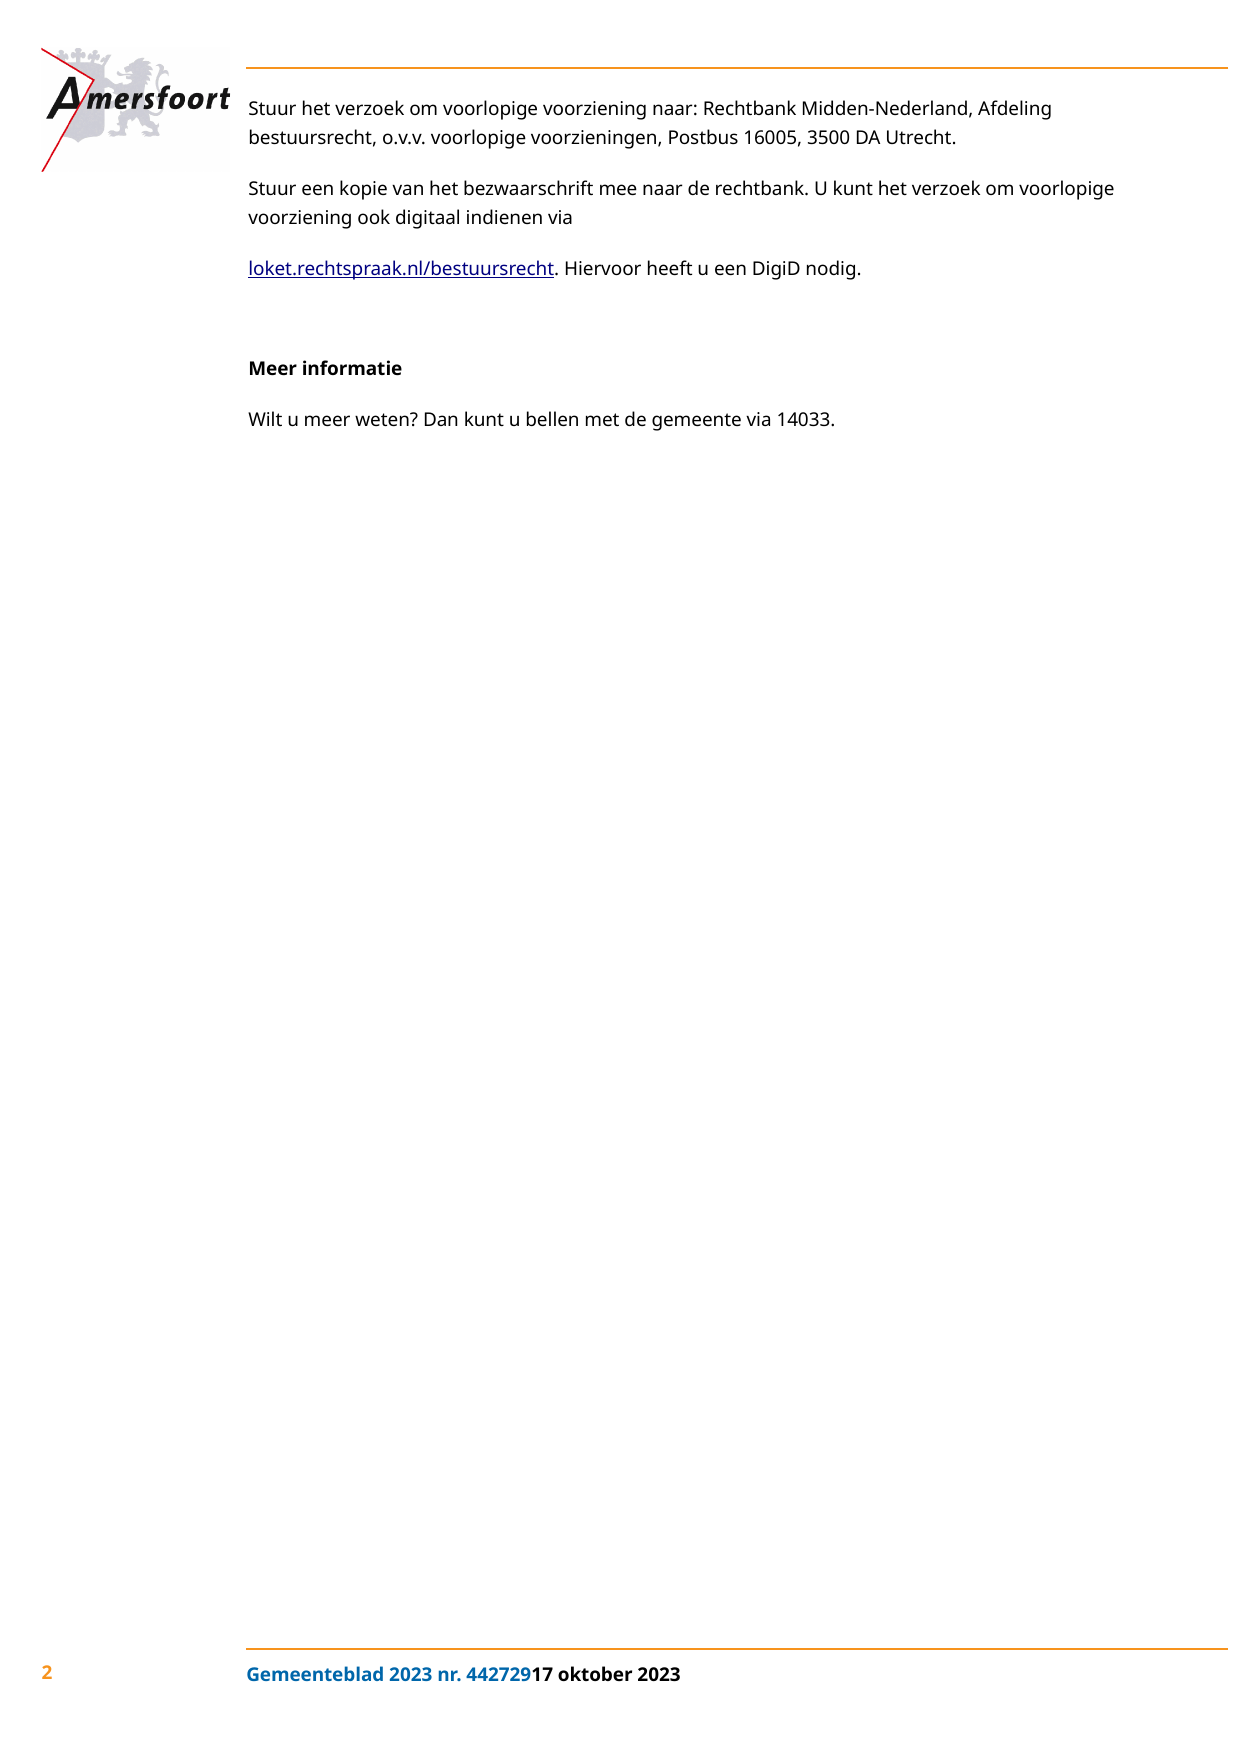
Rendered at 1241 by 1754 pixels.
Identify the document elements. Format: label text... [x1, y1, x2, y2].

text Wilt u meer weten? Dan kunt u bellen met de gemeente via 14033. [248, 406, 1152, 432]
text Stuur een kopie van het bezwaarschrift mee naar de rechtbank. U kunt het verzoek om voorlopige voorziening ook digitaal indienen via [248, 175, 1152, 230]
text Meer informatie [248, 356, 1152, 381]
picture [41, 47, 231, 172]
text loket.rechtspraak.nl/bestuursrecht. Hiervoor heeft u een DigiD nodig. [248, 255, 1152, 281]
text Stuur het verzoek om voorlopige voorziening naar: Rechtbank Midden-Nederland, Afdeling bestuursrecht, o.v.v. voorlopige voorzieningen, Postbus 16005, 3500 DA Utrecht. [248, 95, 1152, 150]
